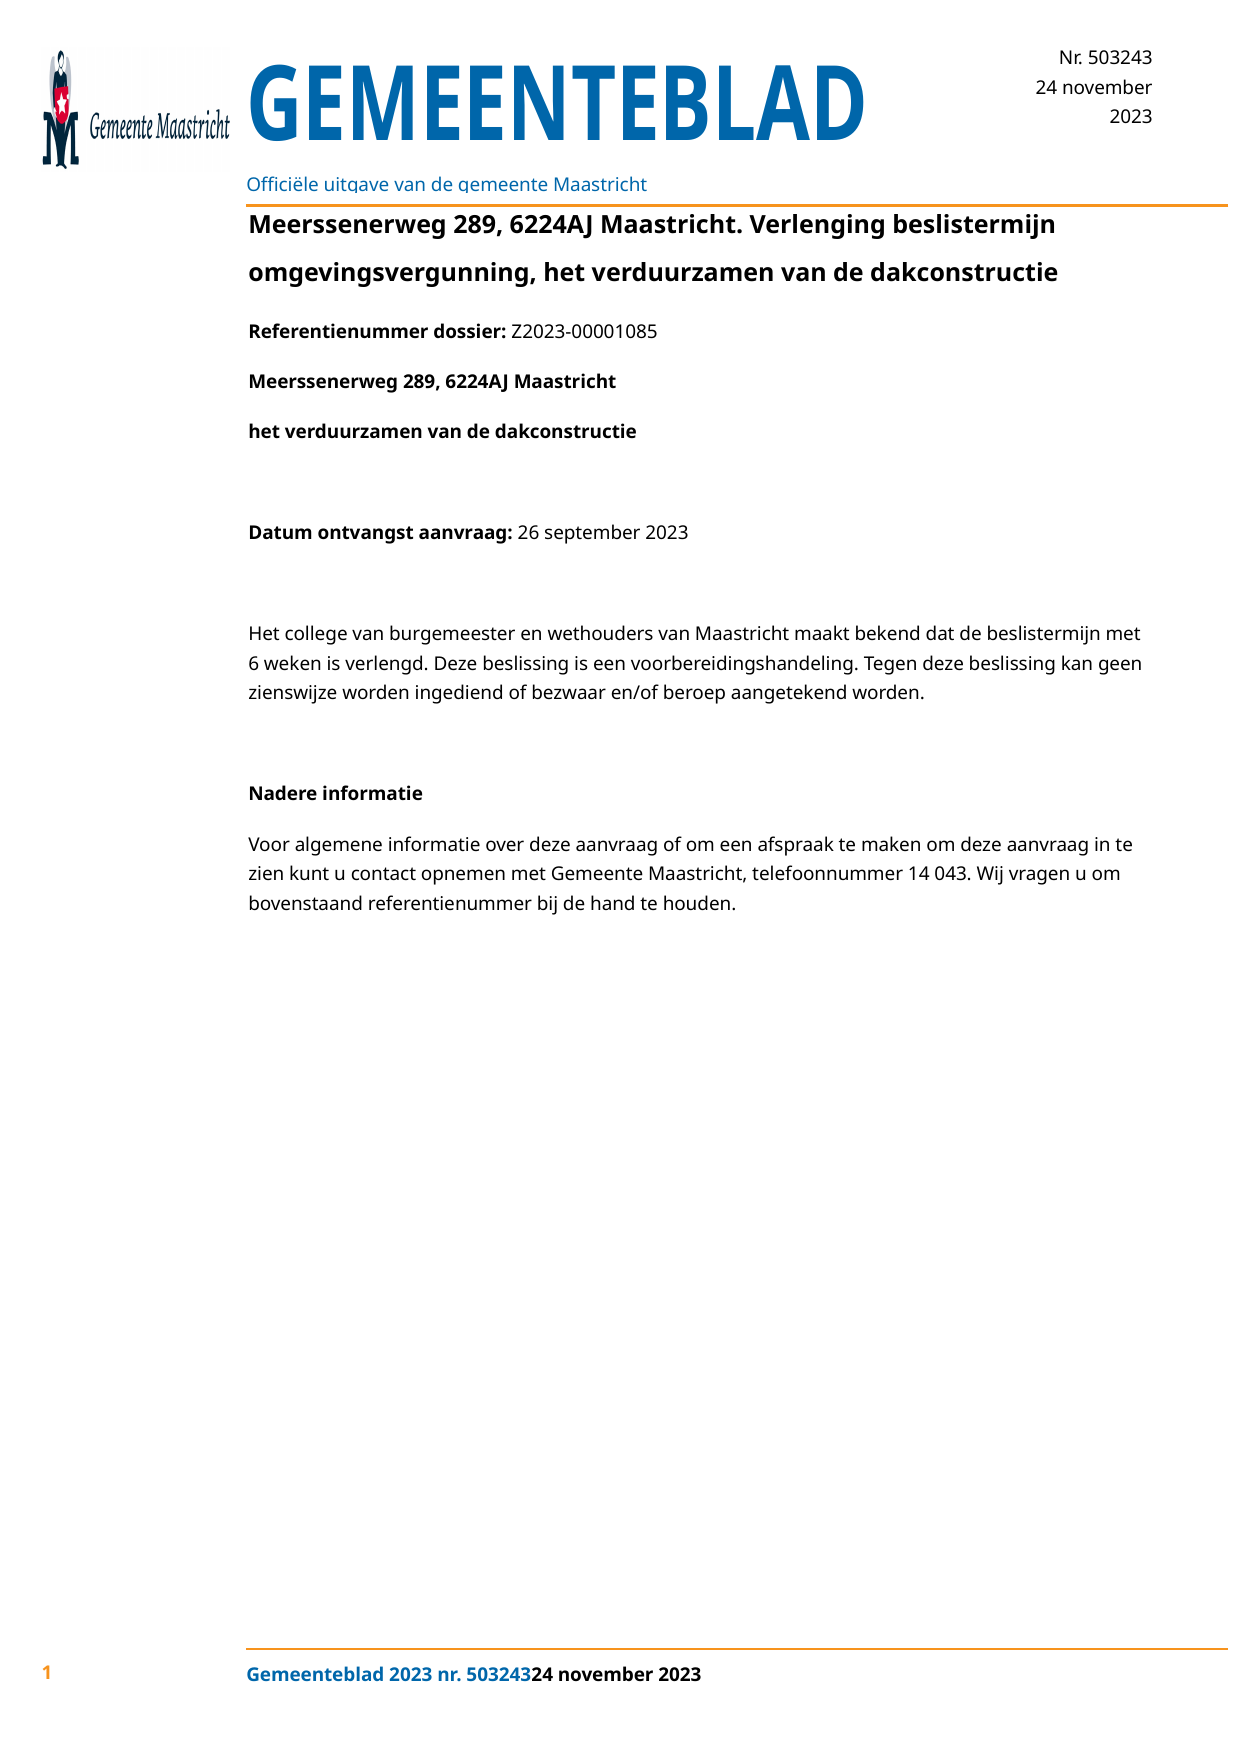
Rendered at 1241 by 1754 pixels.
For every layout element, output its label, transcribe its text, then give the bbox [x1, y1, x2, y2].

text Meerssenerweg 289, 6224AJ Maastricht [248, 368, 1152, 394]
text Meerssenerweg 289, 6224AJ Maastricht. Verlenging beslistermijn omgevingsvergunning, het verduurzamen van de dakconstructie [248, 207, 1152, 288]
text het verduurzamen van de dakconstructie [248, 419, 1152, 444]
text Voor algemene informatie over deze aanvraag of om een afspraak te maken om deze aanvraag in te zien kunt u contact opnemen met Gemeente Maastricht, telefoonnummer 14 043. Wij vragen u om bovenstaand referentienummer bij de hand te houden. [248, 831, 1152, 916]
text Datum ontvangst aanvraag: 26 september 2023 [248, 519, 1152, 545]
text Het college van burgemeester en wethouders van Maastricht maakt bekend dat de beslistermijn met 6 weken is verlengd. Deze beslissing is een voorbereidingshandeling. Tegen deze beslissing kan geen zienswijze worden ingediend of bezwaar en/of beroep aangetekend worden. [248, 620, 1152, 705]
text Referentienummer dossier: Z2023-00001085 [248, 318, 1152, 344]
text Nadere informatie [248, 780, 1152, 806]
picture [41, 47, 231, 172]
